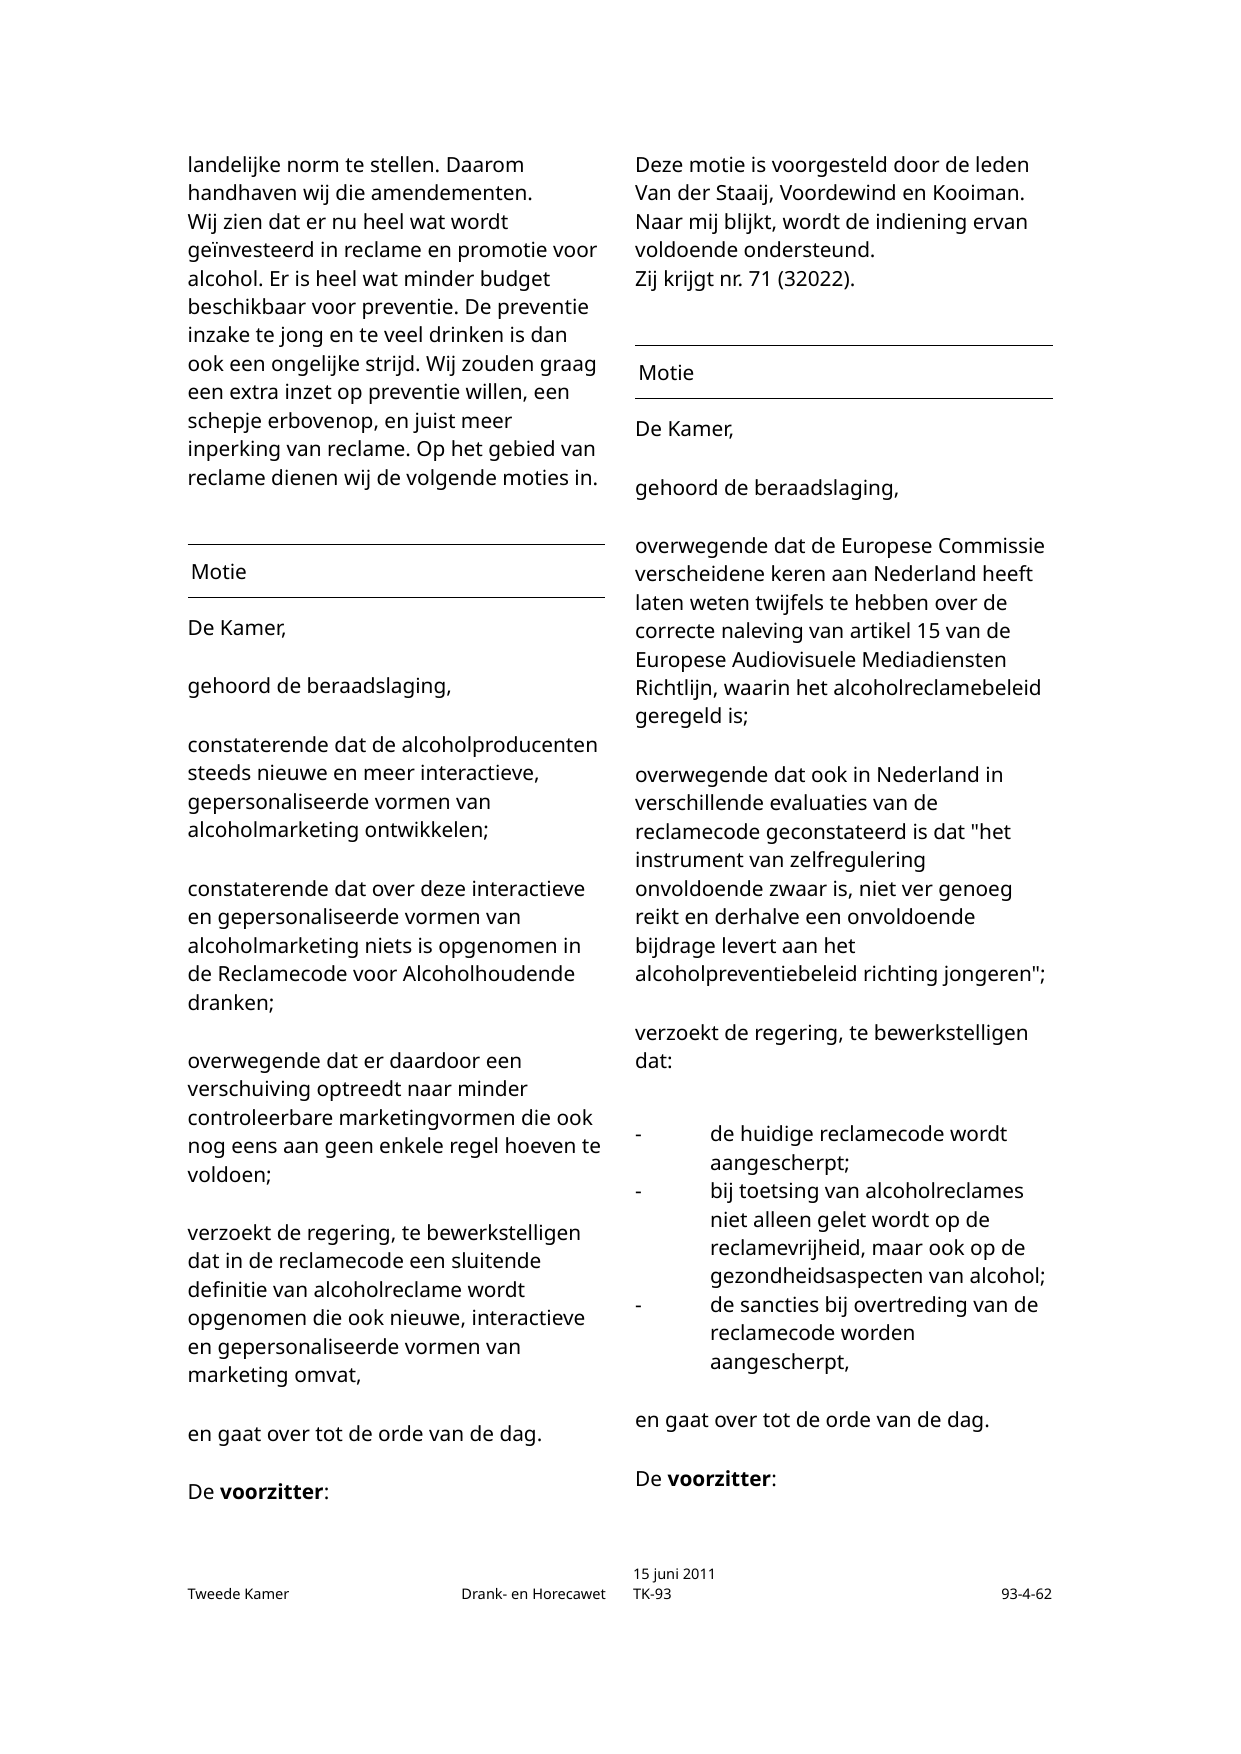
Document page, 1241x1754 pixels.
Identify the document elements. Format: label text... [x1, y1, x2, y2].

text verzoekt de regering, te bewerkstelligen dat in de reclamecode een sluitende definitie van alcoholreclame wordt opgenomen die ook nieuwe, interactieve en gepersonaliseerde vormen van marketing omvat, [187, 1218, 605, 1389]
text overwegende dat de Europese Commissie verscheidene keren aan Nederland heeft laten weten twijfels te hebben over de correcte naleving van artikel 15 van de Europese Audiovisuele Mediadiensten Richtlijn, waarin het alcoholreclamebeleid geregeld is; [635, 531, 1053, 730]
subtitle Motie [187, 545, 605, 598]
text De Kamer, [187, 613, 605, 642]
text overwegende dat er daardoor een verschuiving optreedt naar minder controleerbare marketingvormen die ook nog eens aan geen enkele regel hoeven te voldoen; [187, 1046, 605, 1188]
text landelijke norm te stellen. Daarom handhaven wij die amendementen. [187, 150, 605, 207]
text Wij zien dat er nu heel wat wordt geïnvesteerd in reclame en promotie voor alcohol. Er is heel wat minder budget beschikbaar voor preventie. De preventie inzake te jong en te veel drinken is dan ook een ongelijke strijd. Wij zouden graag een extra inzet op preventie willen, een schepje erbovenop, en juist meer inperking van reclame. Op het gebied van reclame dienen wij de volgende moties in. [187, 207, 605, 491]
list de sancties bij overtreding van de reclamecode worden aangescherpt, [635, 1290, 1053, 1375]
text gehoord de beraadslaging, [187, 672, 605, 700]
subtitle Motie [635, 346, 1053, 398]
text De Kamer, [635, 414, 1053, 443]
text overwegende dat ook in Nederland in verschillende evaluaties van de reclamecode geconstateerd is dat "het instrument van zelfregulering onvoldoende zwaar is, niet ver genoeg reikt en derhalve een onvoldoende bijdrage levert aan het alcoholpreventiebeleid richting jongeren"; [635, 760, 1053, 988]
text De voorzitter: [187, 1477, 605, 1506]
list de huidige reclamecode wordt aangescherpt; [635, 1119, 1053, 1176]
text en gaat over tot de orde van de dag. [187, 1419, 605, 1447]
text verzoekt de regering, te bewerkstelligen dat: [635, 1018, 1053, 1074]
text Deze motie is voorgesteld door de leden Van der Staaij, Voordewind en Kooiman. Naar mij blijkt, wordt de indiening ervan voldoende ondersteund. [635, 150, 1053, 264]
text constaterende dat over deze interactieve en gepersonaliseerde vormen van alcoholmarketing niets is opgenomen in de Reclamecode voor Alcoholhoudende dranken; [187, 874, 605, 1016]
text constaterende dat de alcoholproducenten steeds nieuwe en meer interactieve, gepersonaliseerde vormen van alcoholmarketing ontwikkelen; [187, 730, 605, 844]
text gehoord de beraadslaging, [635, 473, 1053, 501]
text Zij krijgt nr. 71 (32022). [635, 264, 1053, 292]
text De voorzitter: [635, 1464, 1053, 1492]
list bij toetsing van alcoholreclames niet alleen gelet wordt op de reclamevrijheid, maar ook op de gezondheidsaspecten van alcohol; [635, 1176, 1053, 1290]
text en gaat over tot de orde van de dag. [635, 1405, 1053, 1434]
